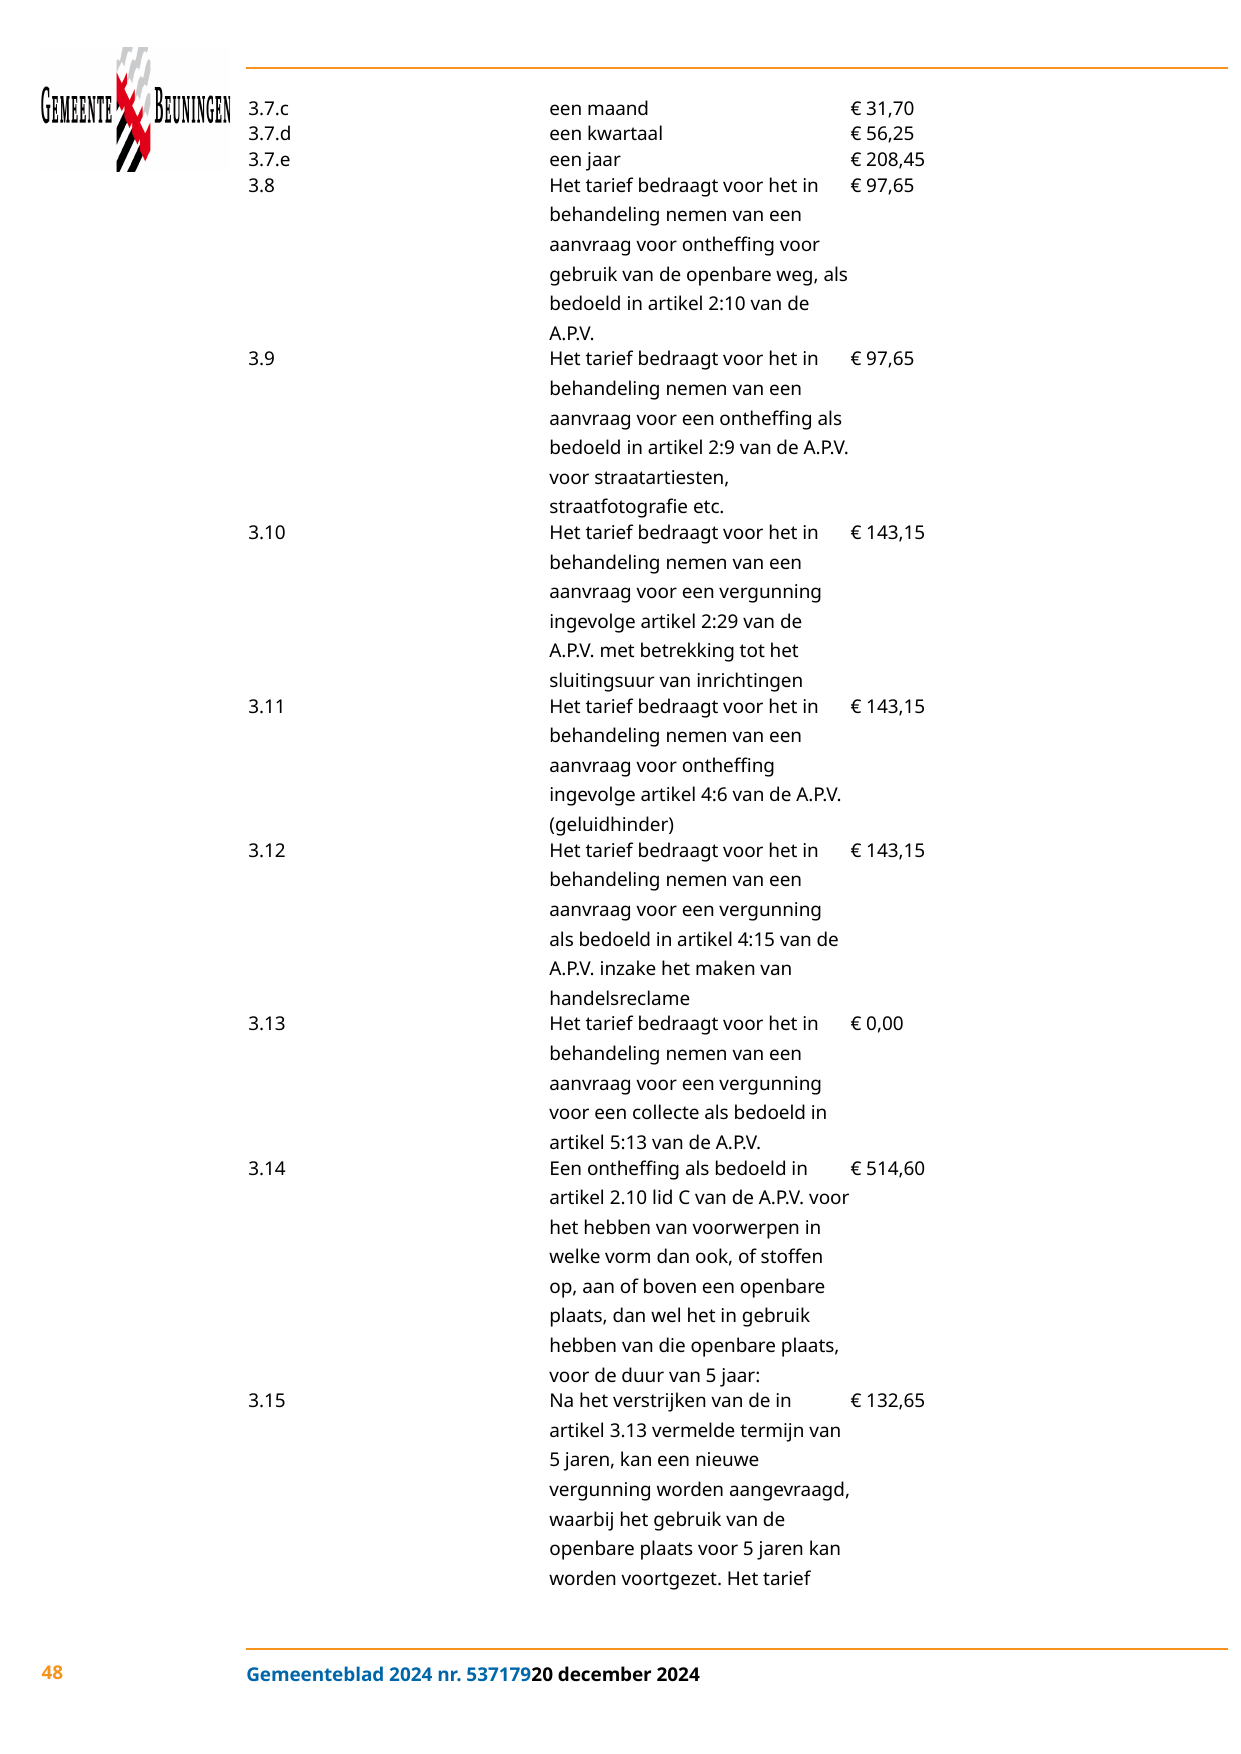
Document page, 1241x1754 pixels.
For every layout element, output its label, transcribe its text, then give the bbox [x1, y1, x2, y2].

table_cell 3.7.c [248, 95, 549, 121]
table_cell 3.9 [248, 346, 549, 519]
table_cell 3.10 [248, 519, 549, 693]
table_cell € 56,25 [850, 121, 1152, 146]
table_cell € 143,15 [850, 693, 1152, 837]
table_cell Het tarief bedraagt voor het in behandeling nemen van een aanvraag voor ontheffing voor gebruik van de openbare weg, als bedoeld in artikel 2:10 van de A.P.V. [549, 172, 850, 346]
table_cell Het tarief bedraagt voor het in behandeling nemen van een aanvraag voor een ontheffing als bedoeld in artikel 2:9 van de A.P.V. voor straatartiesten, straatfotografie etc. [549, 346, 850, 519]
table_cell € 31,70 [850, 95, 1152, 121]
table_cell € 208,45 [850, 146, 1152, 172]
table_cell 3.7.e [248, 146, 549, 172]
table_cell 3.13 [248, 1011, 549, 1155]
table_cell 3.8 [248, 172, 549, 346]
table_cell € 97,65 [850, 346, 1152, 519]
table_cell € 514,60 [850, 1155, 1152, 1387]
table_cell 3.11 [248, 693, 549, 837]
table_cell Het tarief bedraagt voor het in behandeling nemen van een aanvraag voor ontheffing ingevolge artikel 4:6 van de A.P.V. (geluidhinder) [549, 693, 850, 837]
table_cell 3.7.d [248, 121, 549, 146]
picture [41, 47, 231, 172]
table_cell € 132,65 [850, 1388, 1152, 1591]
table_cell 3.15 [248, 1388, 549, 1591]
table_cell een jaar [549, 146, 850, 172]
table_cell € 143,15 [850, 519, 1152, 693]
table_cell Na het verstrijken van de in artikel 3.13 vermelde termijn van 5 jaren, kan een nieuwe vergunning worden aangevraagd, waarbij het gebruik van de openbare plaats voor 5 jaren kan worden voortgezet. Het tarief [549, 1388, 850, 1591]
table_cell Een ontheffing als bedoeld in artikel 2.10 lid C van de A.P.V. voor het hebben van voorwerpen in welke vorm dan ook, of stoffen op, aan of boven een openbare plaats, dan wel het in gebruik hebben van die openbare plaats, voor de duur van 5 jaar: [549, 1155, 850, 1387]
table_cell Het tarief bedraagt voor het in behandeling nemen van een aanvraag voor een vergunning voor een collecte als bedoeld in artikel 5:13 van de A.P.V. [549, 1011, 850, 1155]
table_cell 3.12 [248, 837, 549, 1011]
table_cell € 0,00 [850, 1011, 1152, 1155]
table_cell € 97,65 [850, 172, 1152, 346]
table_cell € 143,15 [850, 837, 1152, 1011]
table_cell 3.14 [248, 1155, 549, 1387]
table_cell Het tarief bedraagt voor het in behandeling nemen van een aanvraag voor een vergunning ingevolge artikel 2:29 van de A.P.V. met betrekking tot het sluitingsuur van inrichtingen [549, 519, 850, 693]
table_cell een kwartaal [549, 121, 850, 146]
table_cell een maand [549, 95, 850, 121]
table_cell Het tarief bedraagt voor het in behandeling nemen van een aanvraag voor een vergunning als bedoeld in artikel 4:15 van de A.P.V. inzake het maken van handelsreclame [549, 837, 850, 1011]
